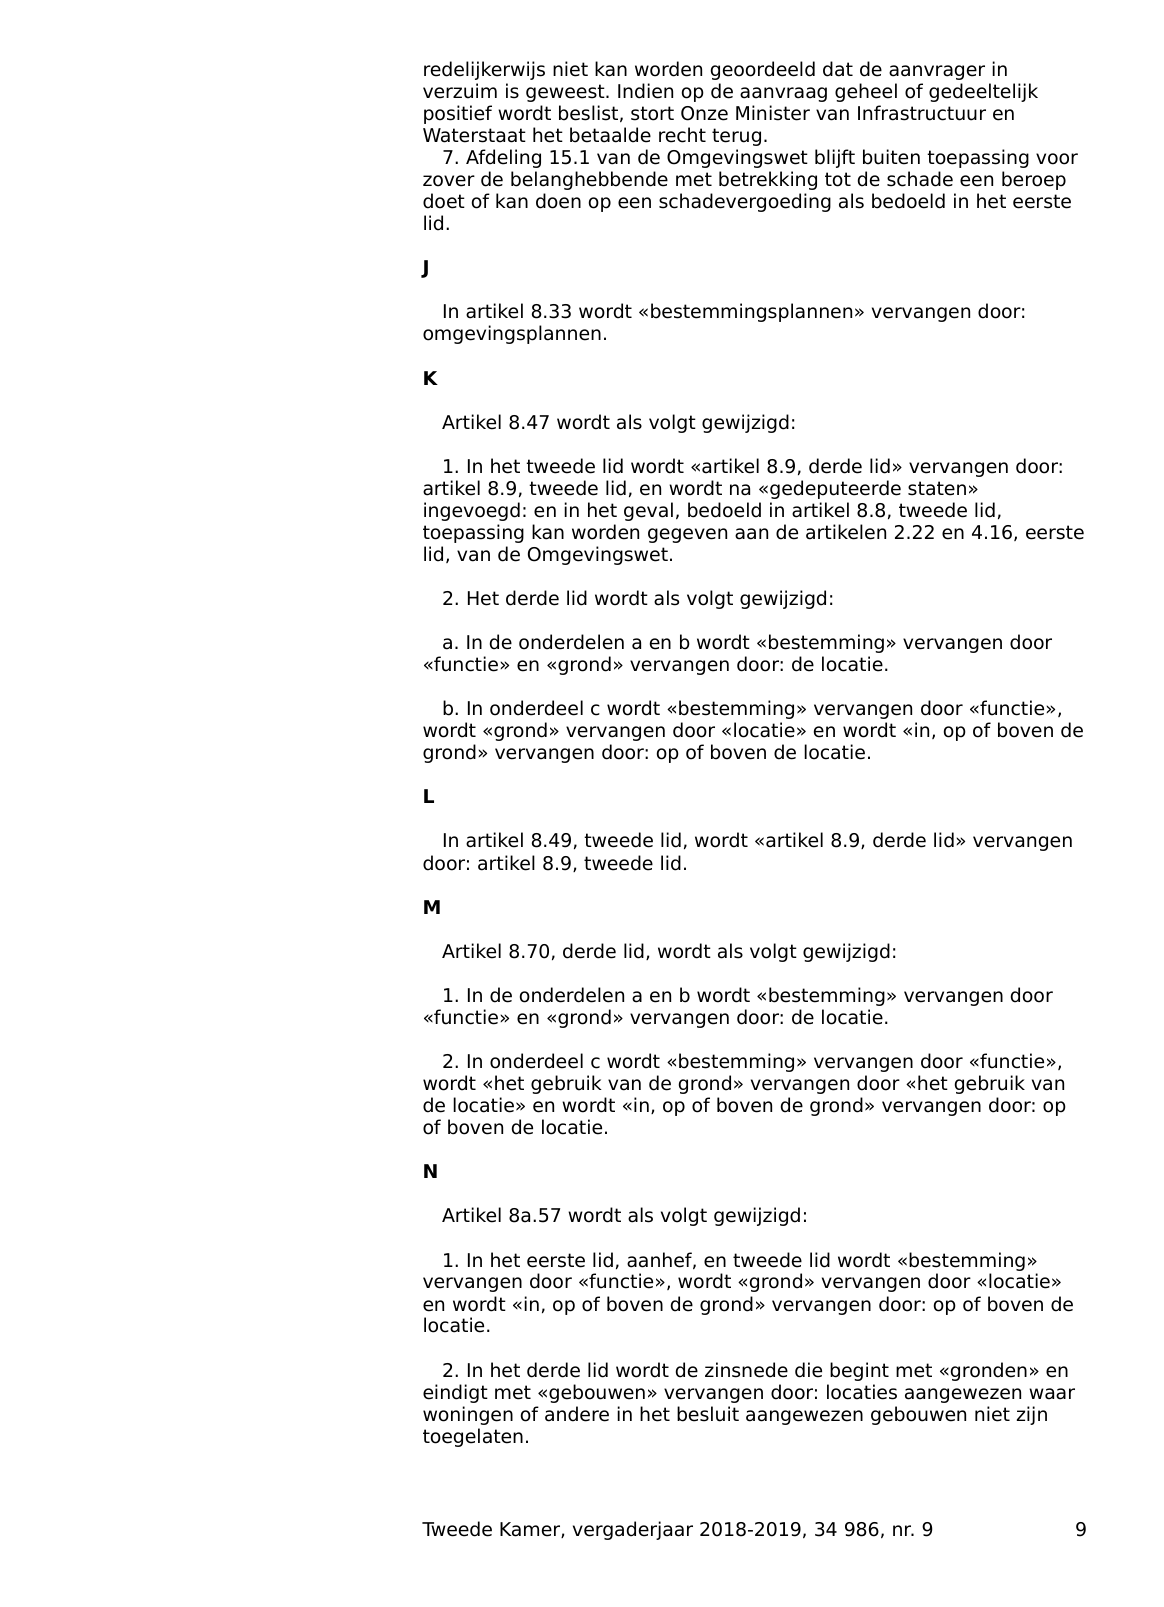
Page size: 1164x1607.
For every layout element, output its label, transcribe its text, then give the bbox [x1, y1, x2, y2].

text Artikel 8.47 wordt als volgt gewijzigd: [422, 412, 1087, 433]
text b. In onderdeel c wordt «bestemming» vervangen door «functie», wordt «grond» vervangen door «locatie» en wordt «in, op of boven de grond» vervangen door: op of boven de locatie. [422, 698, 1087, 764]
text a. In de onderdelen a en b wordt «bestemming» vervangen door «functie» en «grond» vervangen door: de locatie. [422, 632, 1087, 676]
text In artikel 8.33 wordt «bestemmingsplannen» vervangen door: omgevingsplannen. [422, 301, 1087, 345]
subtitle K [422, 367, 1087, 389]
subtitle N [422, 1161, 1087, 1183]
text 1. In het eerste lid, aanhef, en tweede lid wordt «bestemming» vervangen door «functie», wordt «grond» vervangen door «locatie» en wordt «in, op of boven de grond» vervangen door: op of boven de locatie. [422, 1249, 1087, 1337]
text 2. In onderdeel c wordt «bestemming» vervangen door «functie», wordt «het gebruik van de grond» vervangen door «het gebruik van de locatie» en wordt «in, op of boven de grond» vervangen door: op of boven de locatie. [422, 1051, 1087, 1139]
text 2. In het derde lid wordt de zinsnede die begint met «gronden» en eindigt met «gebouwen» vervangen door: locaties aangewezen waar woningen of andere in het besluit aangewezen gebouwen niet zijn toegelaten. [422, 1359, 1087, 1447]
text Artikel 8a.57 wordt als volgt gewijzigd: [422, 1205, 1087, 1227]
text 1. In het tweede lid wordt «artikel 8.9, derde lid» vervangen door: artikel 8.9, tweede lid, en wordt na «gedeputeerde staten» ingevoegd: en in het geval, bedoeld in artikel 8.8, tweede lid, toepassing kan worden gegeven aan de artikelen 2.22 en 4.16, eerste lid, van de Omgevingswet. [422, 456, 1087, 566]
text Artikel 8.70, derde lid, wordt als volgt gewijzigd: [422, 941, 1087, 963]
subtitle M [422, 897, 1087, 918]
text redelijkerwijs niet kan worden geoordeeld dat de aanvrager in verzuim is geweest. Indien op de aanvraag geheel of gedeeltelijk positief wordt beslist, stort Onze Minister van Infrastructuur en Waterstaat het betaalde recht terug. [422, 59, 1087, 147]
subtitle J [422, 257, 1087, 279]
text 1. In de onderdelen a en b wordt «bestemming» vervangen door «functie» en «grond» vervangen door: de locatie. [422, 985, 1087, 1029]
text 2. Het derde lid wordt als volgt gewijzigd: [422, 588, 1087, 610]
text 7. Afdeling 15.1 van de Omgevingswet blijft buiten toepassing voor zover de belanghebbende met betrekking tot de schade een beroep doet of kan doen op een schadevergoeding als bedoeld in het eerste lid. [422, 147, 1087, 235]
subtitle L [422, 786, 1087, 808]
text In artikel 8.49, tweede lid, wordt «artikel 8.9, derde lid» vervangen door: artikel 8.9, tweede lid. [422, 830, 1087, 874]
